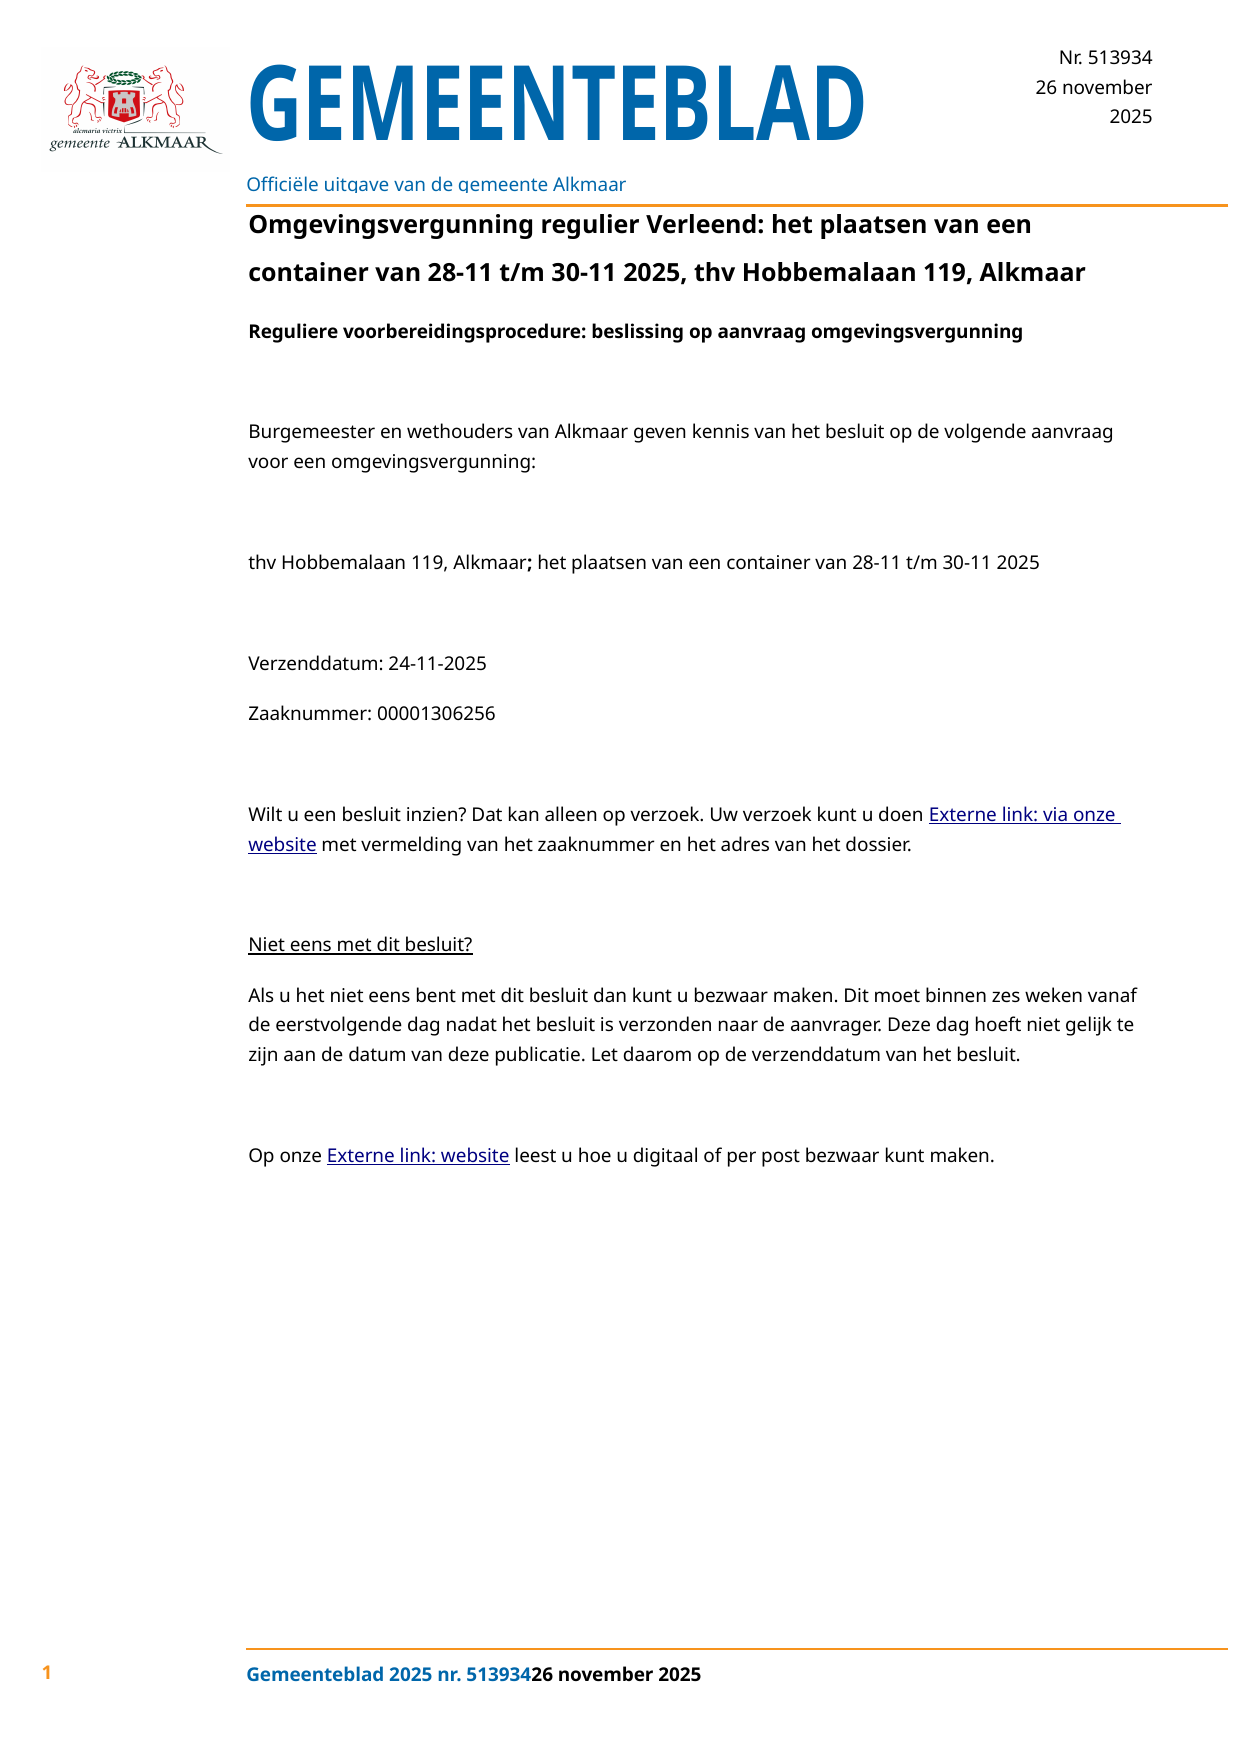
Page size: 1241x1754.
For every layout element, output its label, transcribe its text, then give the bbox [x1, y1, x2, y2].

text Als u het niet eens bent met dit besluit dan kunt u bezwaar maken. Dit moet binnen zes weken vanaf de eerstvolgende dag nadat het besluit is verzonden naar de aanvrager. Deze dag hoeft niet gelijk te zijn aan de datum van deze publicatie. Let daarom op de verzenddatum van het besluit. [248, 982, 1152, 1067]
text Op onze Externe link: website leest u hoe u digitaal of per post bezwaar kunt maken. [248, 1142, 1152, 1168]
text Reguliere voorbereidingsprocedure: beslissing op aanvraag omgevingsvergunning [248, 318, 1152, 344]
text Wilt u een besluit inzien? Dat kan alleen op verzoek. Uw verzoek kunt u doen Externe link: via onze website met vermelding van het zaaknummer en het adres van het dossier. [248, 801, 1152, 857]
text Niet eens met dit besluit? [248, 932, 1152, 957]
text Burgemeester en wethouders van Alkmaar geven kennis van het besluit op de volgende aanvraag voor een omgevingsvergunning: [248, 419, 1152, 474]
text Verzenddatum: 24-11-2025 [248, 650, 1152, 676]
picture [41, 47, 231, 172]
text Zaaknummer: 00001306256 [248, 700, 1152, 726]
text Omgevingsvergunning regulier Verleend: het plaatsen van een container van 28-11 t/m 30-11 2025, thv Hobbemalaan 119, Alkmaar [248, 207, 1152, 288]
text thv Hobbemalaan 119, Alkmaar; het plaatsen van een container van 28-11 t/m 30-11 2025 [248, 549, 1152, 575]
